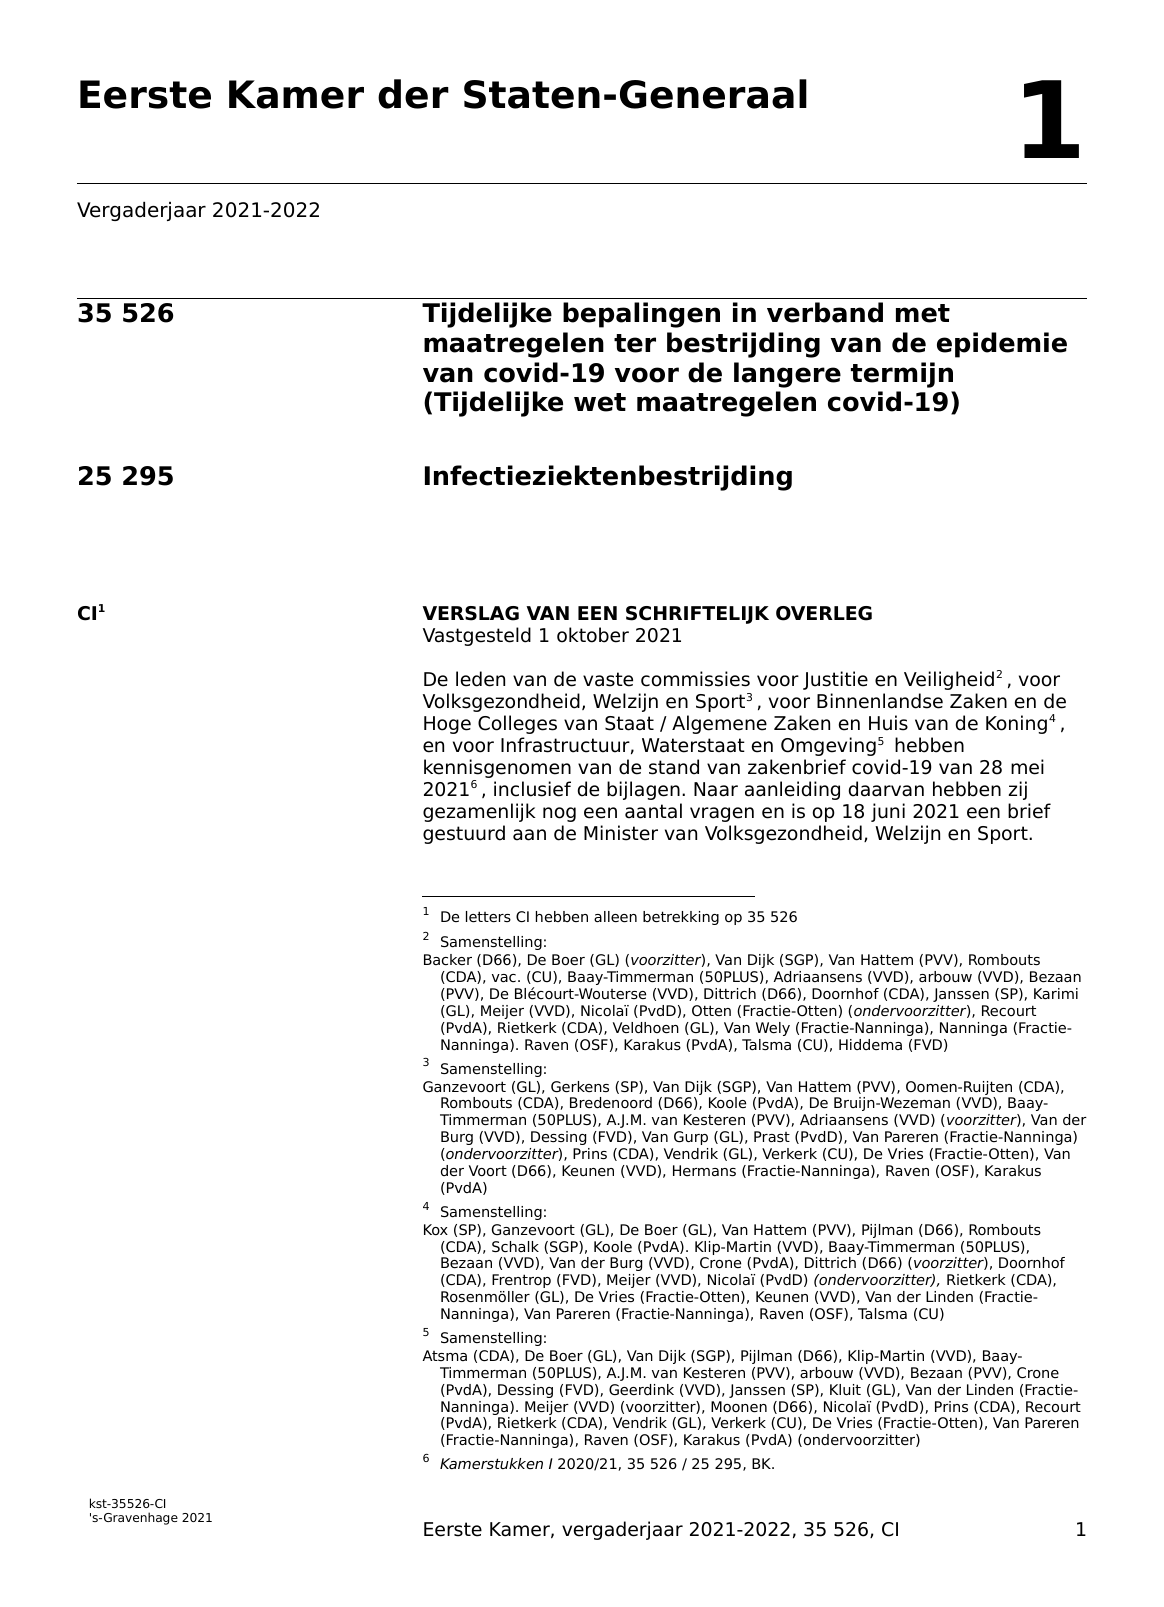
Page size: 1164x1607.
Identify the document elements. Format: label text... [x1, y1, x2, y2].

text Samenstelling: [422, 930, 1087, 952]
text Vastgesteld 1 oktober 2021 [422, 625, 1087, 647]
subtitle CI VERSLAG VAN EEN SCHRIFTELIJK OVERLEG [77, 603, 1087, 625]
text Kamerstukken I 2020/21, 35 526 / 25 295, BK. [422, 1452, 1087, 1474]
text De leden van de vaste commissies voor Justitie en Veiligheid, voor Volksgezondheid, Welzijn en Sport, voor Binnenlandse Zaken en de Hoge Colleges van Staat / Algemene Zaken en Huis van de Koning, en voor Infrastructuur, Waterstaat en Omgeving hebben kennisgenomen van de stand van zakenbrief covid-19 van 28 mei 2021, inclusief de bijlagen. Naar aanleiding daarvan hebben zij gezamenlijk nog een aantal vragen en is op 18 juni 2021 een brief gestuurd aan de Minister van Volksgezondheid, Welzijn en Sport. [422, 669, 1087, 845]
subtitle 35 526 Tijdelijke bepalingen in verband met maatregelen ter bestrijding van de epidemie van covid-19 voor de langere termijn (Tijdelijke wet maatregelen covid-19) [77, 299, 1087, 418]
text 's-Gravenhage 2021 [88, 1511, 323, 1525]
table_header 1 [886, 59, 1087, 183]
table_cell Vergaderjaar 2021-2022 [77, 184, 1087, 298]
text Kox (SP), Ganzevoort (GL), De Boer (GL), Van Hattem (PVV), Pijlman (D66), Rombouts (CDA), Schalk (SGP), Koole (PvdA). Klip-Martin (VVD), Baay-Timmerman (50PLUS), Bezaan (VVD), Van der Burg (VVD), Crone (PvdA), Dittrich (D66) (voorzitter), Doornhof (CDA), Frentrop (FVD), Meijer (VVD), Nicolaï (PvdD) (ondervoorzitter), Rietkerk (CDA), Rosenmöller (GL), De Vries (Fractie-Otten), Keunen (VVD), Van der Linden (Fractie-Nanninga), Van Pareren (Fractie-Nanninga), Raven (OSF), Talsma (CU) [422, 1222, 1087, 1323]
text De letters CI hebben alleen betrekking op 35 526 [422, 905, 1087, 927]
text kst-35526-CI [88, 1497, 323, 1511]
text Atsma (CDA), De Boer (GL), Van Dijk (SGP), Pijlman (D66), Klip-Martin (VVD), Baay-Timmerman (50PLUS), A.J.M. van Kesteren (PVV), arbouw (VVD), Bezaan (PVV), Crone (PvdA), Dessing (FVD), Geerdink (VVD), Janssen (SP), Kluit (GL), Van der Linden (Fractie-Nanninga). Meijer (VVD) (voorzitter), Moonen (D66), Nicolaï (PvdD), Prins (CDA), Recourt (PvdA), Rietkerk (CDA), Vendrik (GL), Verkerk (CU), De Vries (Fractie-Otten), Van Pareren (Fractie-Nanninga), Raven (OSF), Karakus (PvdA) (ondervoorzitter) [422, 1348, 1087, 1449]
text Ganzevoort (GL), Gerkens (SP), Van Dijk (SGP), Van Hattem (PVV), Oomen-Ruijten (CDA), Rombouts (CDA), Bredenoord (D66), Koole (PvdA), De Bruijn-Wezeman (VVD), Baay-Timmerman (50PLUS), A.J.M. van Kesteren (PVV), Adriaansens (VVD) (voorzitter), Van der Burg (VVD), Dessing (FVD), Van Gurp (GL), Prast (PvdD), Van Pareren (Fractie-Nanninga) (ondervoorzitter), Prins (CDA), Vendrik (GL), Verkerk (CU), De Vries (Fractie-Otten), Van der Voort (D66), Keunen (VVD), Hermans (Fractie-Nanninga), Raven (OSF), Karakus (PvdA) [422, 1079, 1087, 1197]
text Samenstelling: [422, 1200, 1087, 1222]
table_header Eerste Kamer der Staten-Generaal [77, 59, 886, 183]
subtitle 25 295 Infectieziektenbestrijding [77, 462, 1087, 492]
text Samenstelling: [422, 1326, 1087, 1348]
text Samenstelling: [422, 1057, 1087, 1079]
text Backer (D66), De Boer (GL) (voorzitter), Van Dijk (SGP), Van Hattem (PVV), Rombouts (CDA), vac. (CU), Baay-Timmerman (50PLUS), Adriaansens (VVD), arbouw (VVD), Bezaan (PVV), De Blécourt-Wouterse (VVD), Dittrich (D66), Doornhof (CDA), Janssen (SP), Karimi (GL), Meijer (VVD), Nicolaï (PvdD), Otten (Fractie-Otten) (ondervoorzitter), Recourt (PvdA), Rietkerk (CDA), Veldhoen (GL), Van Wely (Fractie-Nanninga), Nanninga (Fractie-Nanninga). Raven (OSF), Karakus (PvdA), Talsma (CU), Hiddema (FVD) [422, 952, 1087, 1054]
